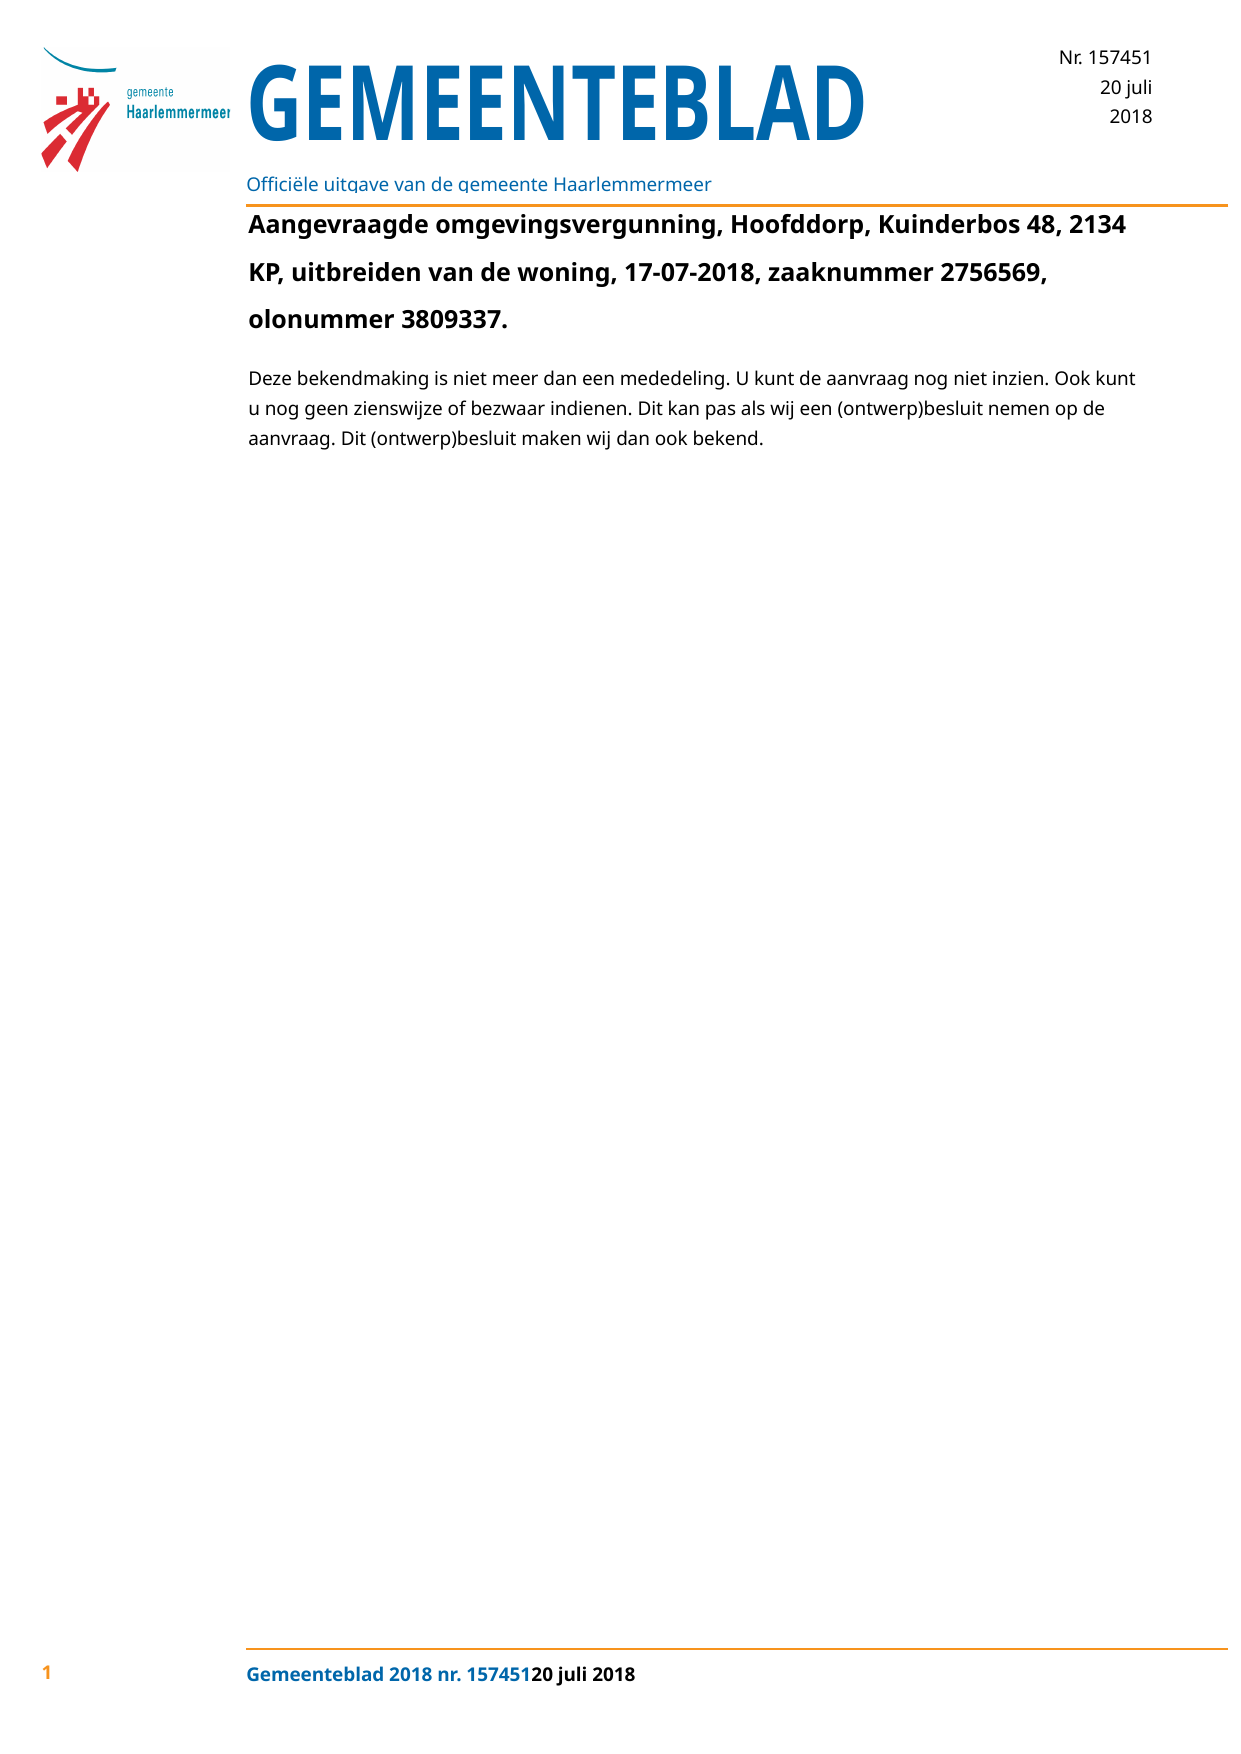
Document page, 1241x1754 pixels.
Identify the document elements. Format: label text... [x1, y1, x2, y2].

text Aangevraagde omgevingsvergunning, Hoofddorp, Kuinderbos 48, 2134 KP, uitbreiden van de woning, 17-07-2018, zaaknummer 2756569, olonummer 3809337. [248, 207, 1152, 336]
picture [41, 47, 231, 172]
text Deze bekendmaking is niet meer dan een mededeling. U kunt de aanvraag nog niet inzien. Ook kunt u nog geen zienswijze of bezwaar indienen. Dit kan pas als wij een (ontwerp)besluit nemen op de aanvraag. Dit (ontwerp)besluit maken wij dan ook bekend. [248, 366, 1152, 450]
